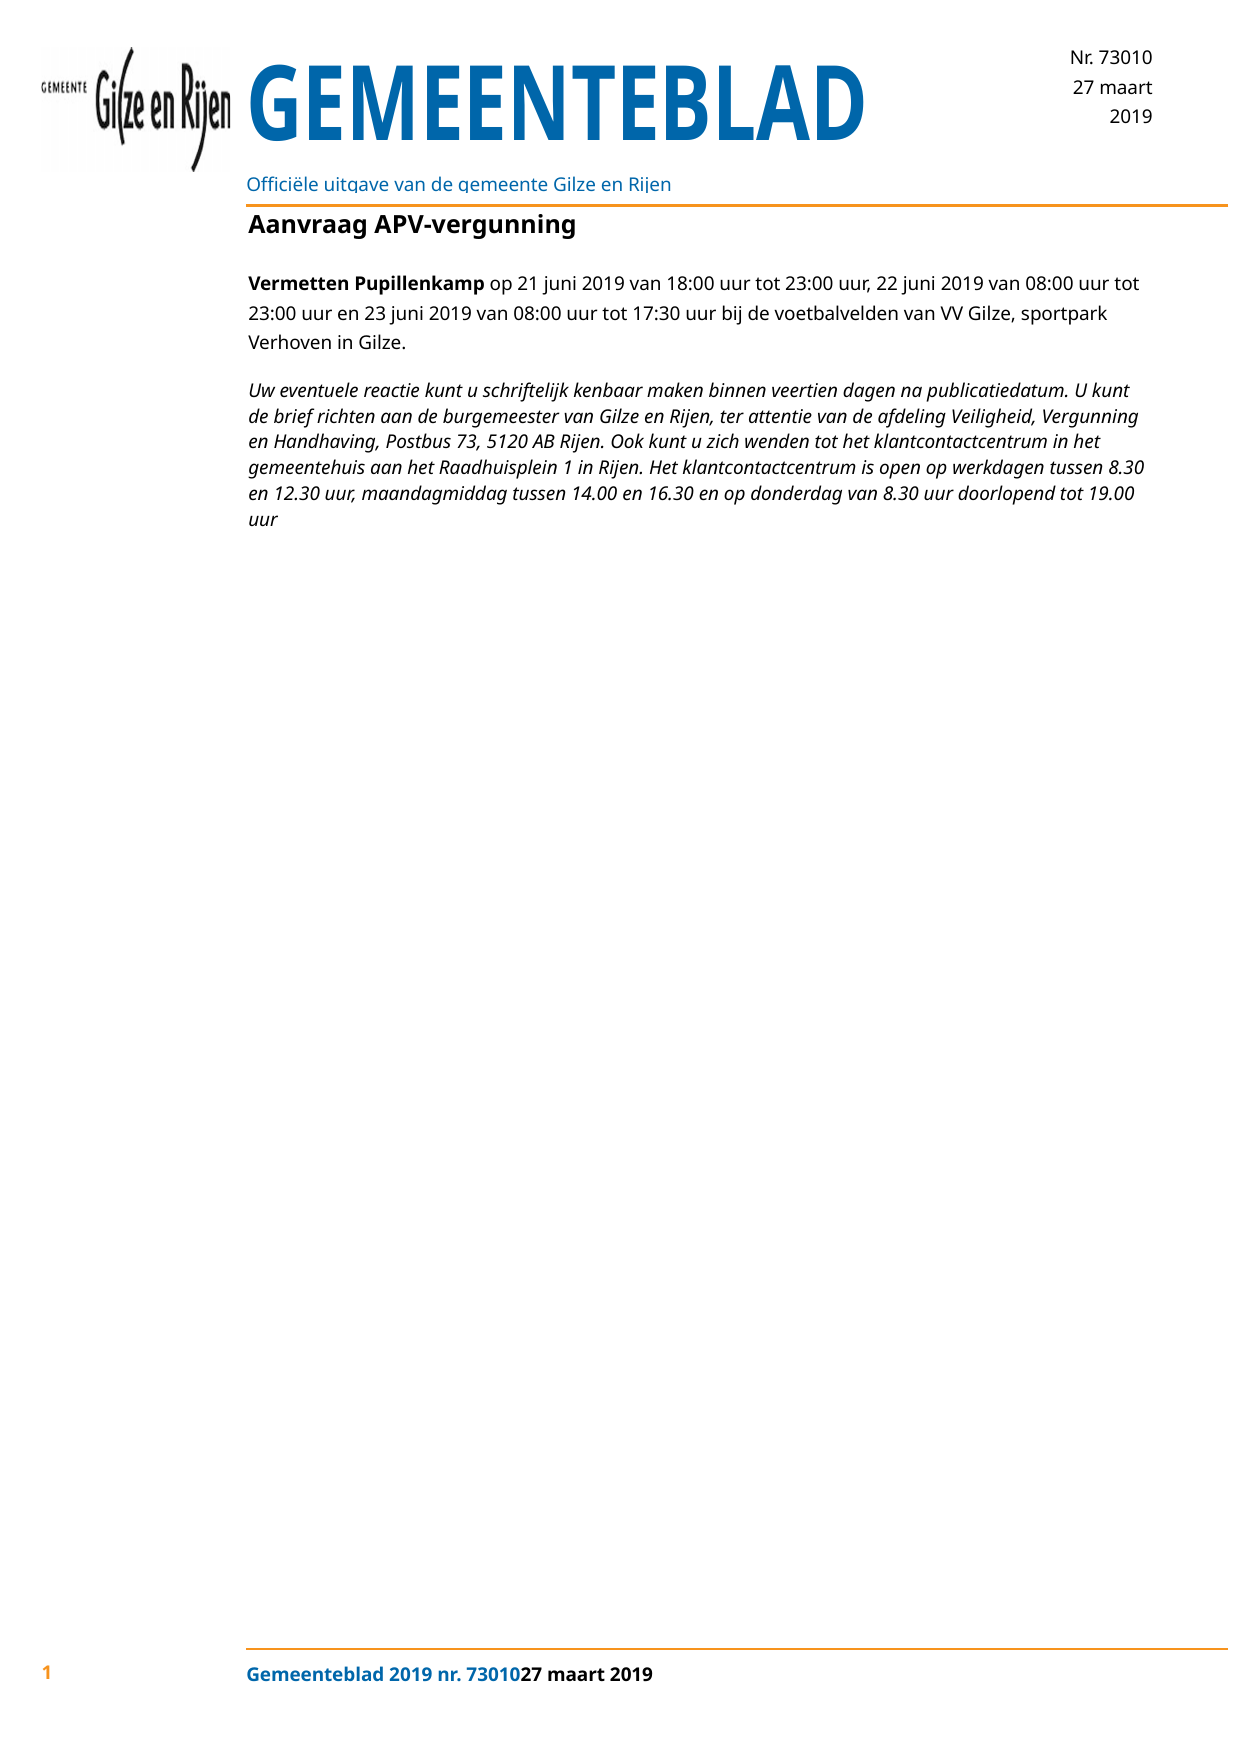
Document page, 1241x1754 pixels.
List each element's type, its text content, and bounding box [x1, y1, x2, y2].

text Uw eventuele reactie kunt u schriftelijk kenbaar maken binnen veertien dagen na publicatiedatum. U kunt de brief richten aan de burgemeester van Gilze en Rijen, ter attentie van de afdeling Veiligheid, Vergunning en Handhaving, Postbus 73, 5120 AB Rijen. Ook kunt u zich wenden tot het klantcontactcentrum in het gemeentehuis aan het Raadhuisplein 1 in Rijen. Het klantcontactcentrum is open op werkdagen tussen 8.30 en 12.30 uur, maandagmiddag tussen 14.00 en 16.30 en op donderdag van 8.30 uur doorlopend tot 19.00 uur [248, 377, 1152, 532]
text Vermetten Pupillenkamp op 21 juni 2019 van 18:00 uur tot 23:00 uur, 22 juni 2019 van 08:00 uur tot 23:00 uur en 23 juni 2019 van 08:00 uur tot 17:30 uur bij de voetbalvelden van VV Gilze, sportpark Verhoven in Gilze. [248, 270, 1152, 355]
picture [41, 47, 231, 172]
text Aanvraag APV-vergunning [248, 207, 1152, 241]
